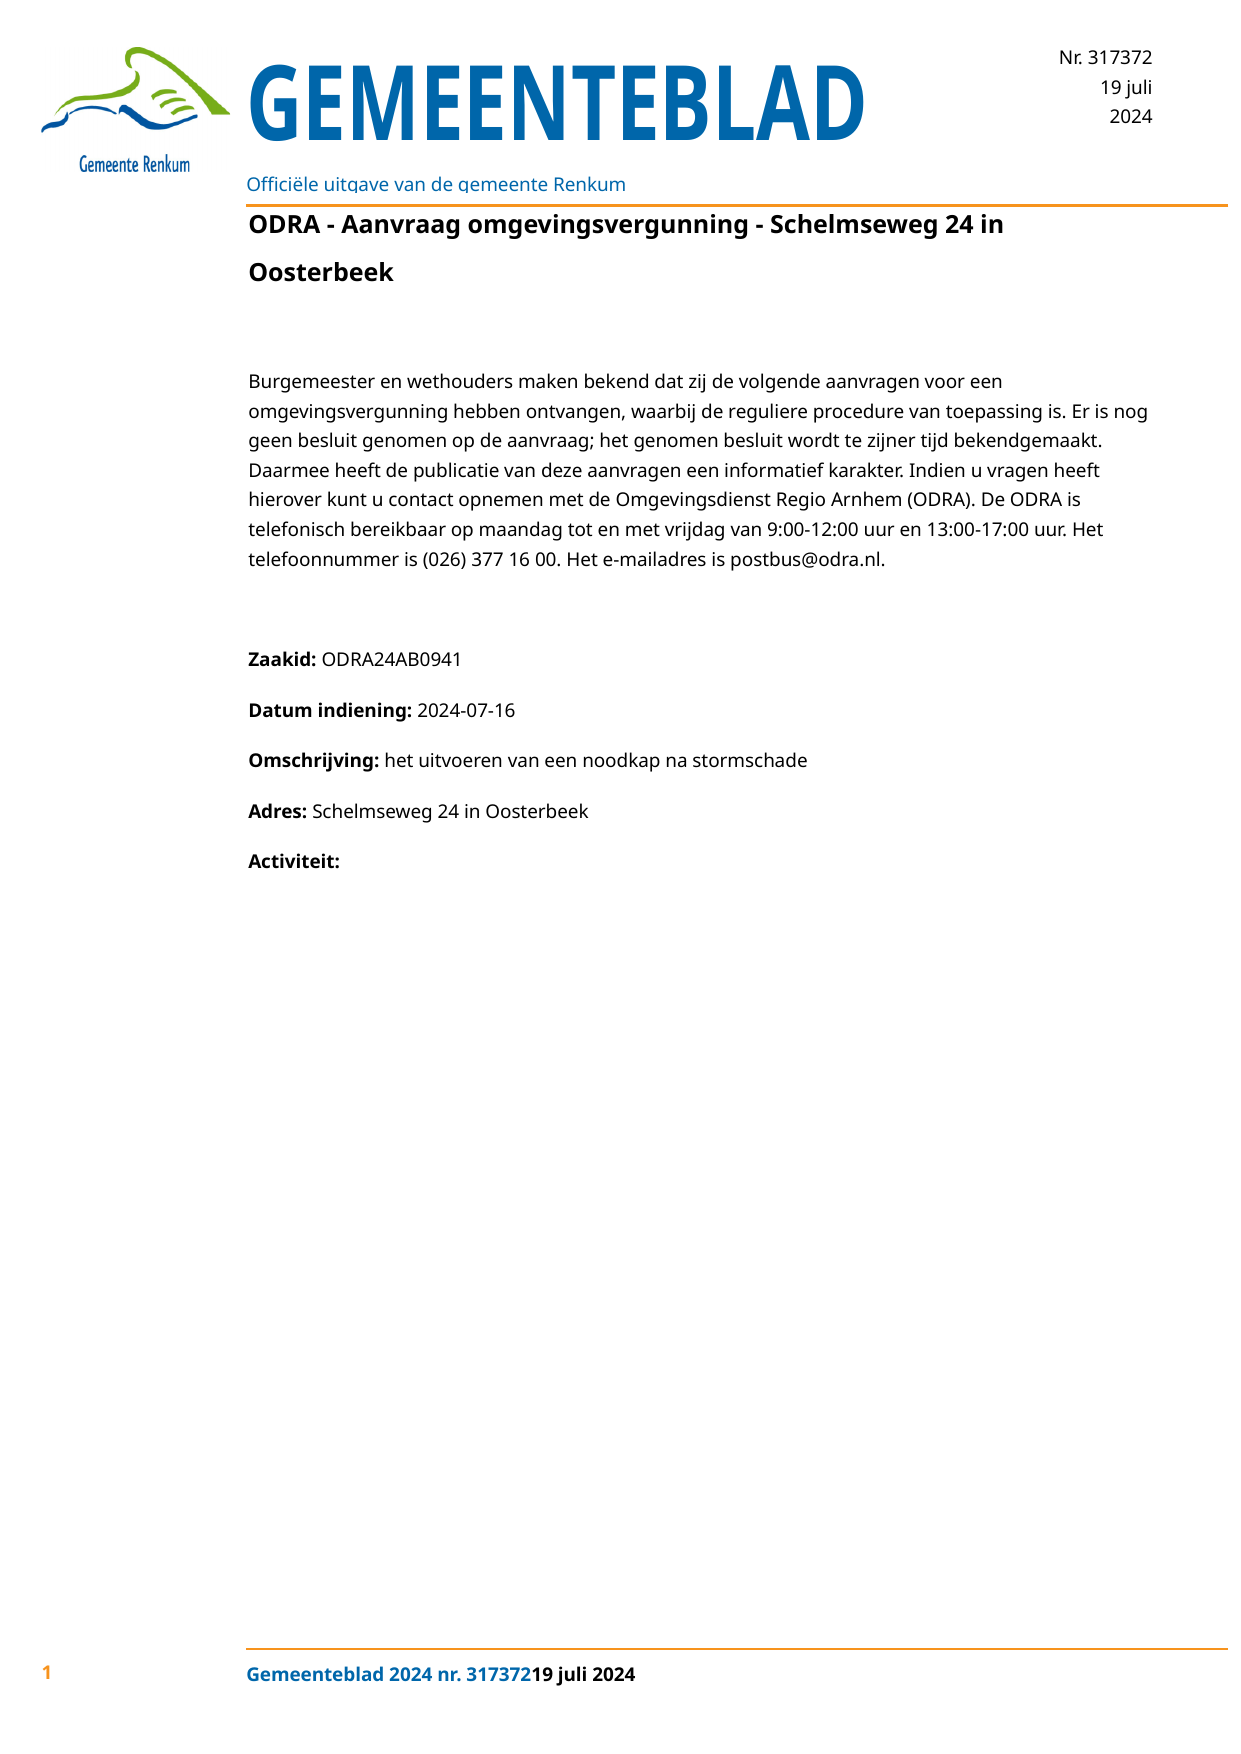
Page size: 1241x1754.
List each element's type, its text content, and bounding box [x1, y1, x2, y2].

text Burgemeester en wethouders maken bekend dat zij de volgende aanvragen voor een omgevingsvergunning hebben ontvangen, waarbij de reguliere procedure van toepassing is. Er is nog geen besluit genomen op de aanvraag; het genomen besluit wordt te zijner tijd bekendgemaakt. Daarmee heeft de publicatie van deze aanvragen een informatief karakter. Indien u vragen heeft hierover kunt u contact opnemen met de Omgevingsdienst Regio Arnhem (ODRA). De ODRA is telefonisch bereikbaar op maandag tot en met vrijdag van 9:00-12:00 uur en 13:00-17:00 uur. Het telefoonnummer is (026) 377 16 00. Het e-mailadres is postbus@odra.nl. [248, 368, 1152, 572]
text ODRA - Aanvraag omgevingsvergunning - Schelmseweg 24 in Oosterbeek [248, 207, 1152, 288]
text Zaakid: ODRA24AB0941 [248, 647, 1152, 672]
text Activiteit: [248, 848, 1152, 874]
text Omschrijving: het uitvoeren van een noodkap na stormschade [248, 747, 1152, 773]
text Adres: Schelmseweg 24 in Oosterbeek [248, 798, 1152, 824]
picture [41, 47, 231, 172]
text Datum indiening: 2024-07-16 [248, 697, 1152, 723]
